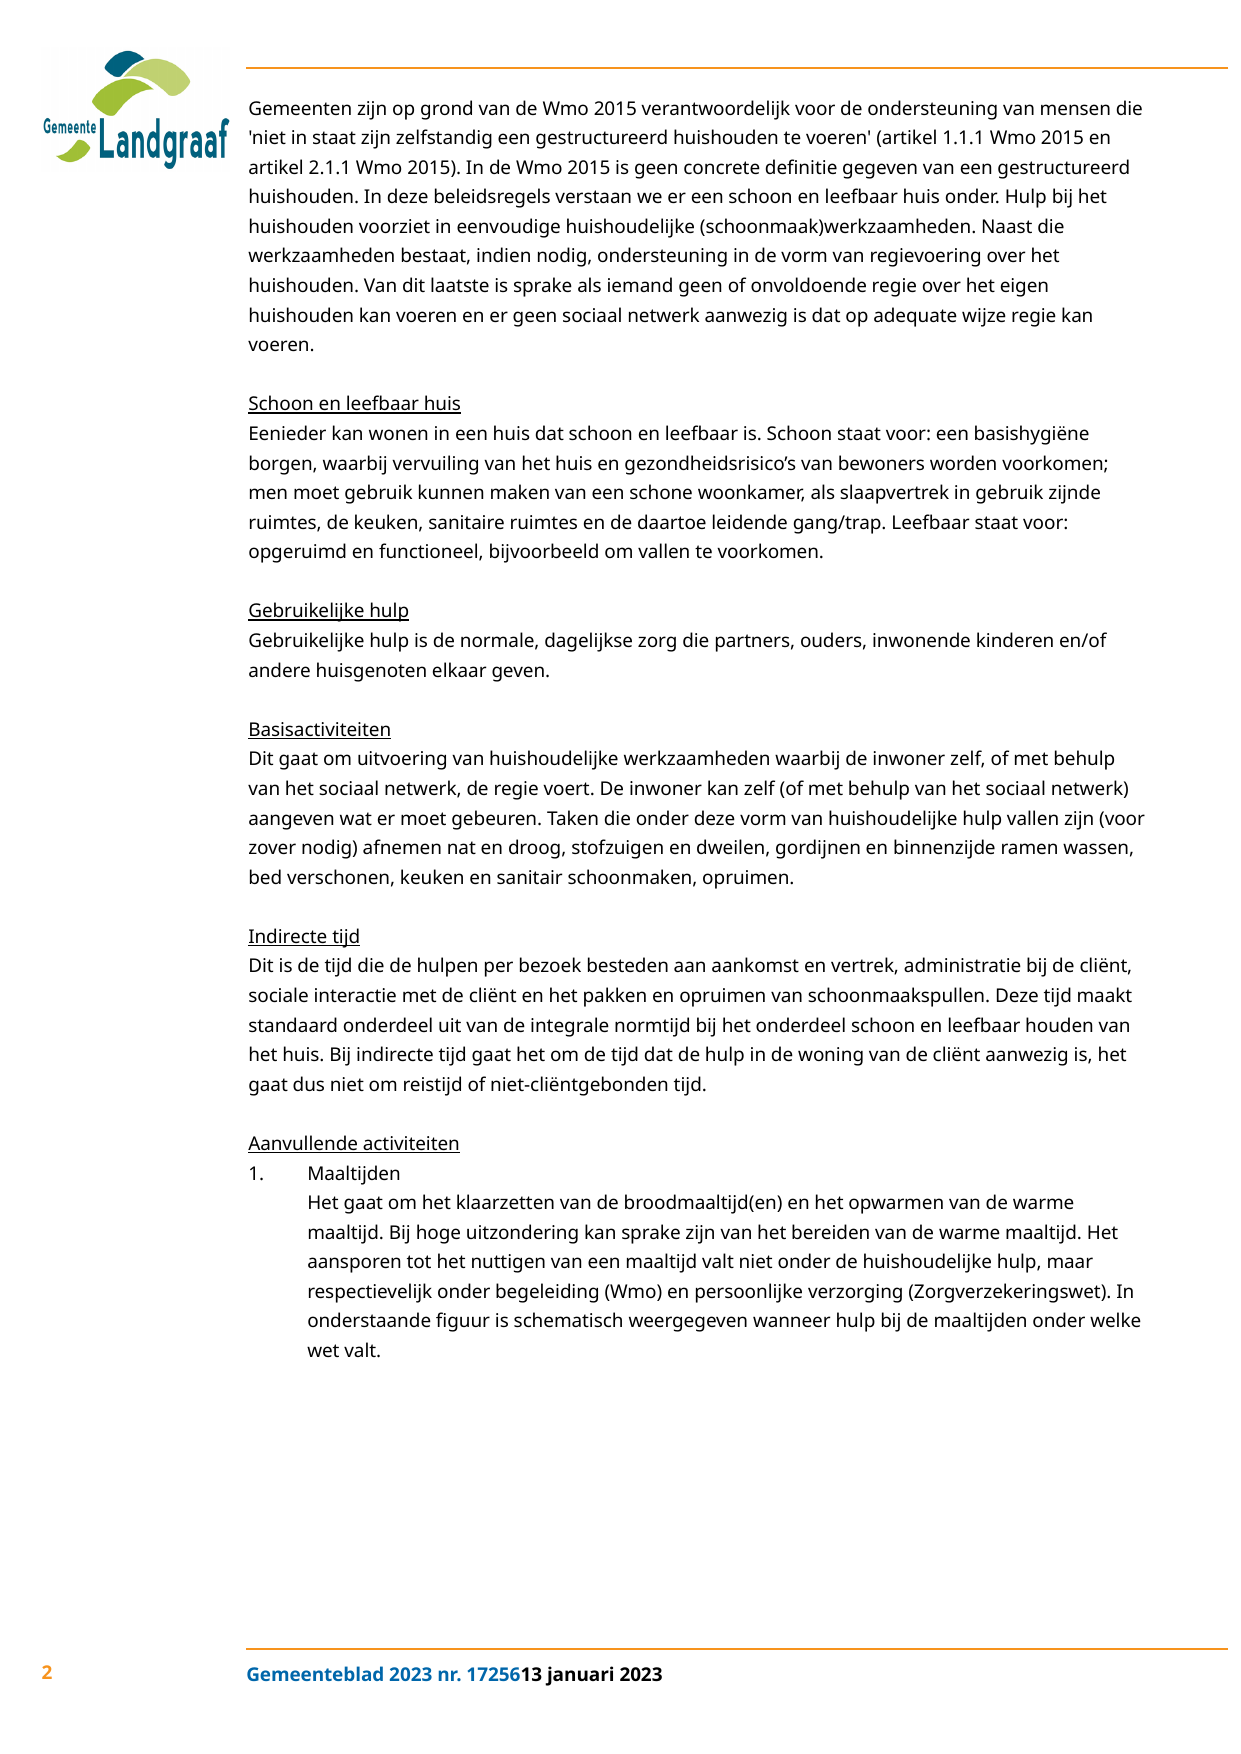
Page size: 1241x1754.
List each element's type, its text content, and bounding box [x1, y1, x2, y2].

text Basisactiviteiten [248, 716, 1152, 742]
text Indirecte tijd [248, 923, 1152, 949]
text Gebruikelijke hulp is de normale, dagelijkse zorg die partners, ouders, inwonende kinderen en/of andere huisgenoten elkaar geven. [248, 627, 1152, 683]
text Eenieder kan wonen in een huis dat schoon en leefbaar is. Schoon staat voor: een basishygiëne borgen, waarbij vervuiling van het huis en gezondheidsrisico’s van bewoners worden voorkomen; men moet gebruik kunnen maken van een schone woonkamer, als slaapvertrek in gebruik zijnde ruimtes, de keuken, sanitaire ruimtes en de daartoe leidende gang/trap. Leefbaar staat voor: opgeruimd en functioneel, bijvoorbeeld om vallen te voorkomen. [248, 420, 1152, 564]
text Dit is de tijd die de hulpen per bezoek besteden aan aankomst en vertrek, administratie bij de cliënt, sociale interactie met de cliënt en het pakken en opruimen van schoonmaakspullen. Deze tijd maakt standaard onderdeel uit van de integrale normtijd bij het onderdeel schoon en leefbaar houden van het huis. Bij indirecte tijd gaat het om de tijd dat de hulp in de woning van de cliënt aanwezig is, het gaat dus niet om reistijd of niet-cliëntgebonden tijd. [248, 953, 1152, 1097]
text Schoon en leefbaar huis [248, 391, 1152, 416]
list Maaltijden [248, 1160, 1152, 1186]
text Gebruikelijke hulp [248, 598, 1152, 623]
text Gemeenten zijn op grond van de Wmo 2015 verantwoordelijk voor de ondersteuning van mensen die 'niet in staat zijn zelfstandig een gestructureerd huishouden te voeren' (artikel 1.1.1 Wmo 2015 en artikel 2.1.1 Wmo 2015). In de Wmo 2015 is geen concrete definitie gegeven van een gestructureerd huishouden. In deze beleidsregels verstaan we er een schoon en leefbaar huis onder. Hulp bij het huishouden voorziet in eenvoudige huishoudelijke (schoonmaak)werkzaamheden. Naast die werkzaamheden bestaat, indien nodig, ondersteuning in de vorm van regievoering over het huishouden. Van dit laatste is sprake als iemand geen of onvoldoende regie over het eigen huishouden kan voeren en er geen sociaal netwerk aanwezig is dat op adequate wijze regie kan voeren. [248, 95, 1152, 357]
picture [41, 47, 231, 172]
text Dit gaat om uitvoering van huishoudelijke werkzaamheden waarbij de inwoner zelf, of met behulp van het sociaal netwerk, de regie voert. De inwoner kan zelf (of met behulp van het sociaal netwerk) aangeven wat er moet gebeuren. Taken die onder deze vorm van huishoudelijke hulp vallen zijn (voor zover nodig) afnemen nat en droog, stofzuigen en dweilen, gordijnen en binnenzijde ramen wassen, bed verschonen, keuken en sanitair schoonmaken, opruimen. [248, 746, 1152, 890]
list Het gaat om het klaarzetten van de broodmaaltijd(en) en het opwarmen van de warme maaltijd. Bij hoge uitzondering kan sprake zijn van het bereiden van de warme maaltijd. Het aansporen tot het nuttigen van een maaltijd valt niet onder de huishoudelijke hulp, maar respectievelijk onder begeleiding (Wmo) en persoonlijke verzorging (Zorgverzekeringswet). In onderstaande figuur is schematisch weergegeven wanneer hulp bij de maaltijden onder welke wet valt. [248, 1189, 1152, 1363]
text Aanvullende activiteiten [248, 1130, 1152, 1156]
